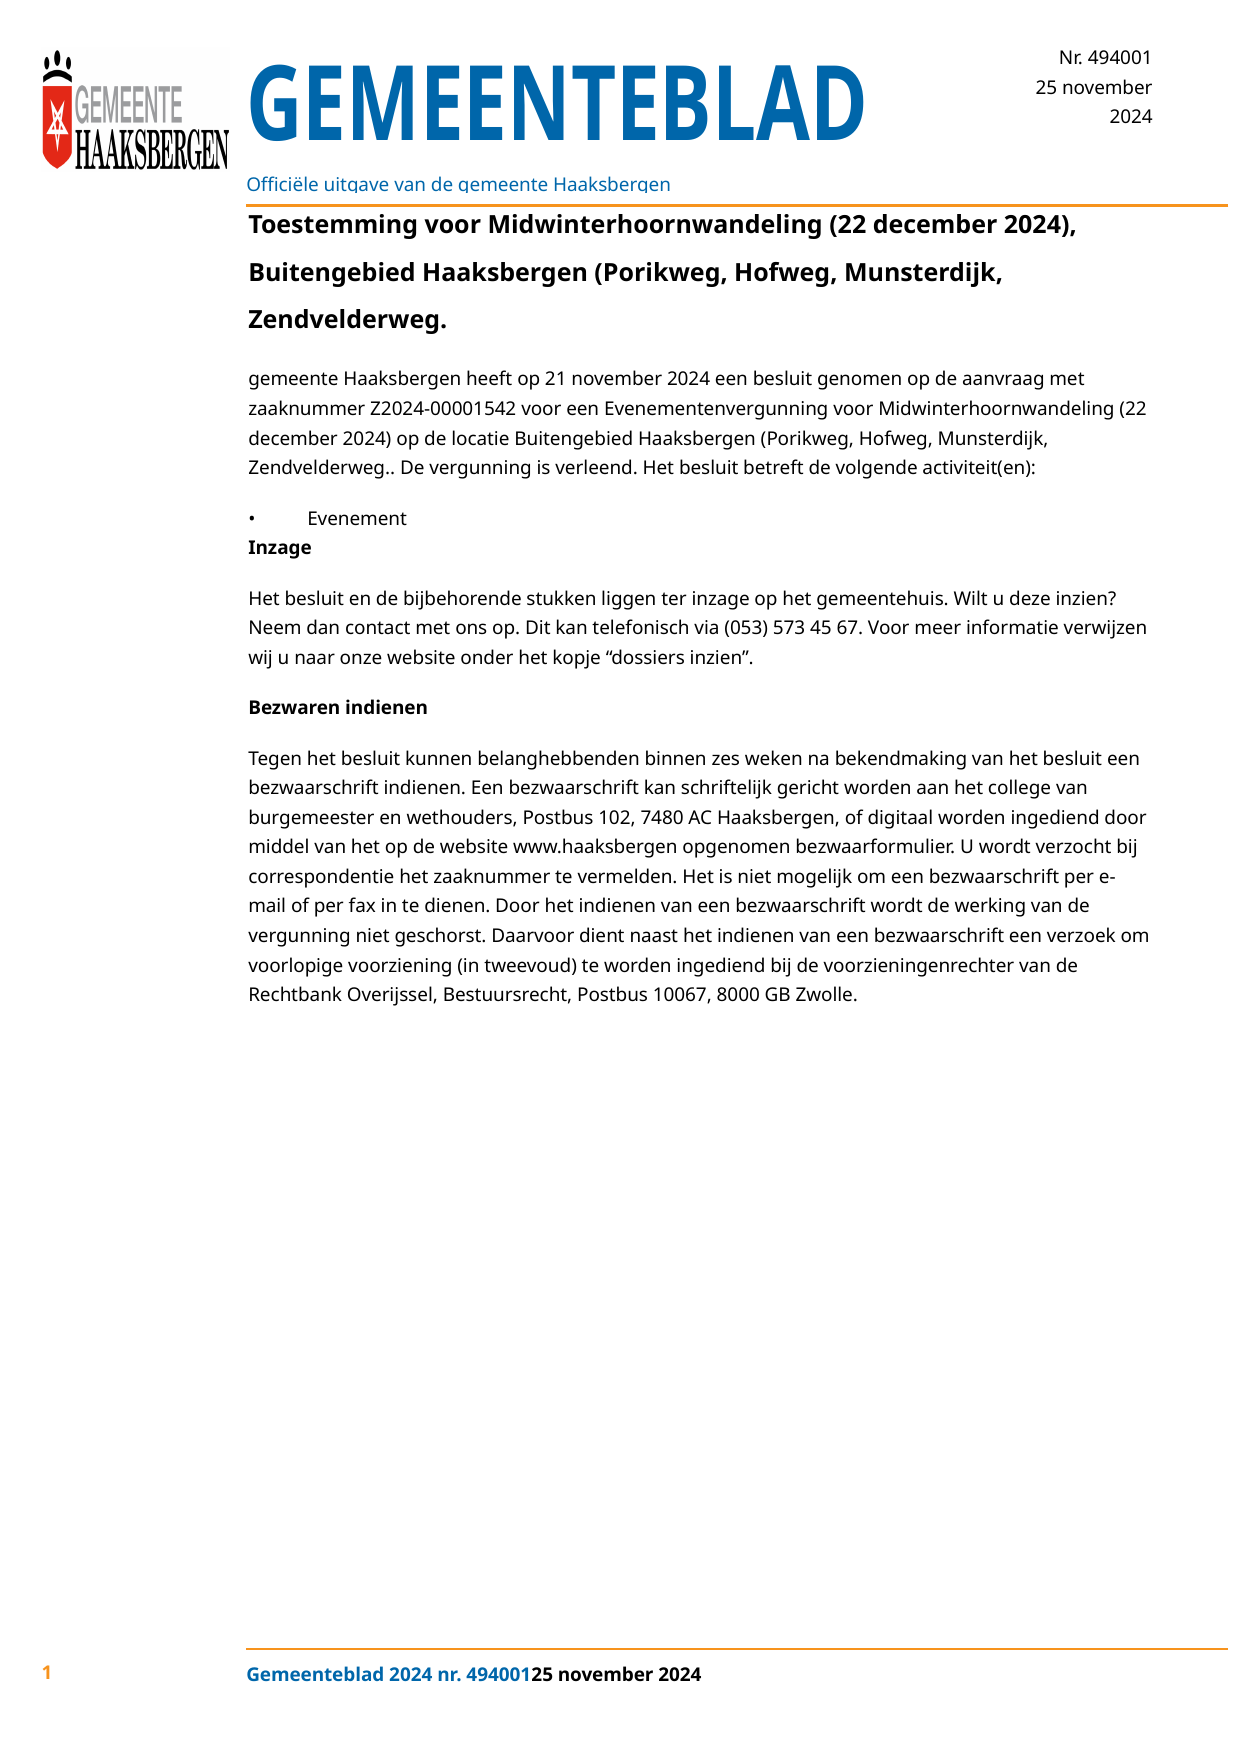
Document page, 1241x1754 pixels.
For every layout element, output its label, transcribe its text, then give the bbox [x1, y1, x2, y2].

text Tegen het besluit kunnen belanghebbenden binnen zes weken na bekendmaking van het besluit een bezwaarschrift indienen. Een bezwaarschrift kan schriftelijk gericht worden aan het college van burgemeester en wethouders, Postbus 102, 7480 AC Haaksbergen, of digitaal worden ingediend door middel van het op de website www.haaksbergen opgenomen bezwaarformulier. U wordt verzocht bij correspondentie het zaaknummer te vermelden. Het is niet mogelijk om een bezwaarschrift per e-mail of per fax in te dienen. Door het indienen van een bezwaarschrift wordt de werking van de vergunning niet geschorst. Daarvoor dient naast het indienen van een bezwaarschrift een verzoek om voorlopige voorziening (in tweevoud) te worden ingediend bij de voorzieningenrechter van de Rechtbank Overijssel, Bestuursrecht, Postbus 10067, 8000 GB Zwolle. [248, 745, 1152, 1007]
text Toestemming voor Midwinterhoornwandeling (22 december 2024), Buitengebied Haaksbergen (Porikweg, Hofweg, Munsterdijk, Zendvelderweg. [248, 207, 1152, 336]
text Bezwaren indienen [248, 694, 1152, 720]
list Evenement [248, 505, 1152, 530]
text gemeente Haaksbergen heeft op 21 november 2024 een besluit genomen op de aanvraag met zaaknummer Z2024-00001542 voor een Evenementenvergunning voor Midwinterhoornwandeling (22 december 2024) op de locatie Buitengebied Haaksbergen (Porikweg, Hofweg, Munsterdijk, Zendvelderweg.. De vergunning is verleend. Het besluit betreft de volgende activiteit(en): [248, 366, 1152, 480]
picture [41, 47, 231, 172]
text Het besluit en de bijbehorende stukken liggen ter inzage op het gemeentehuis. Wilt u deze inzien? Neem dan contact met ons op. Dit kan telefonisch via (053) 573 45 67. Voor meer informatie verwijzen wij u naar onze website onder het kopje “dossiers inzien”. [248, 585, 1152, 669]
text Inzage [248, 534, 1152, 560]
